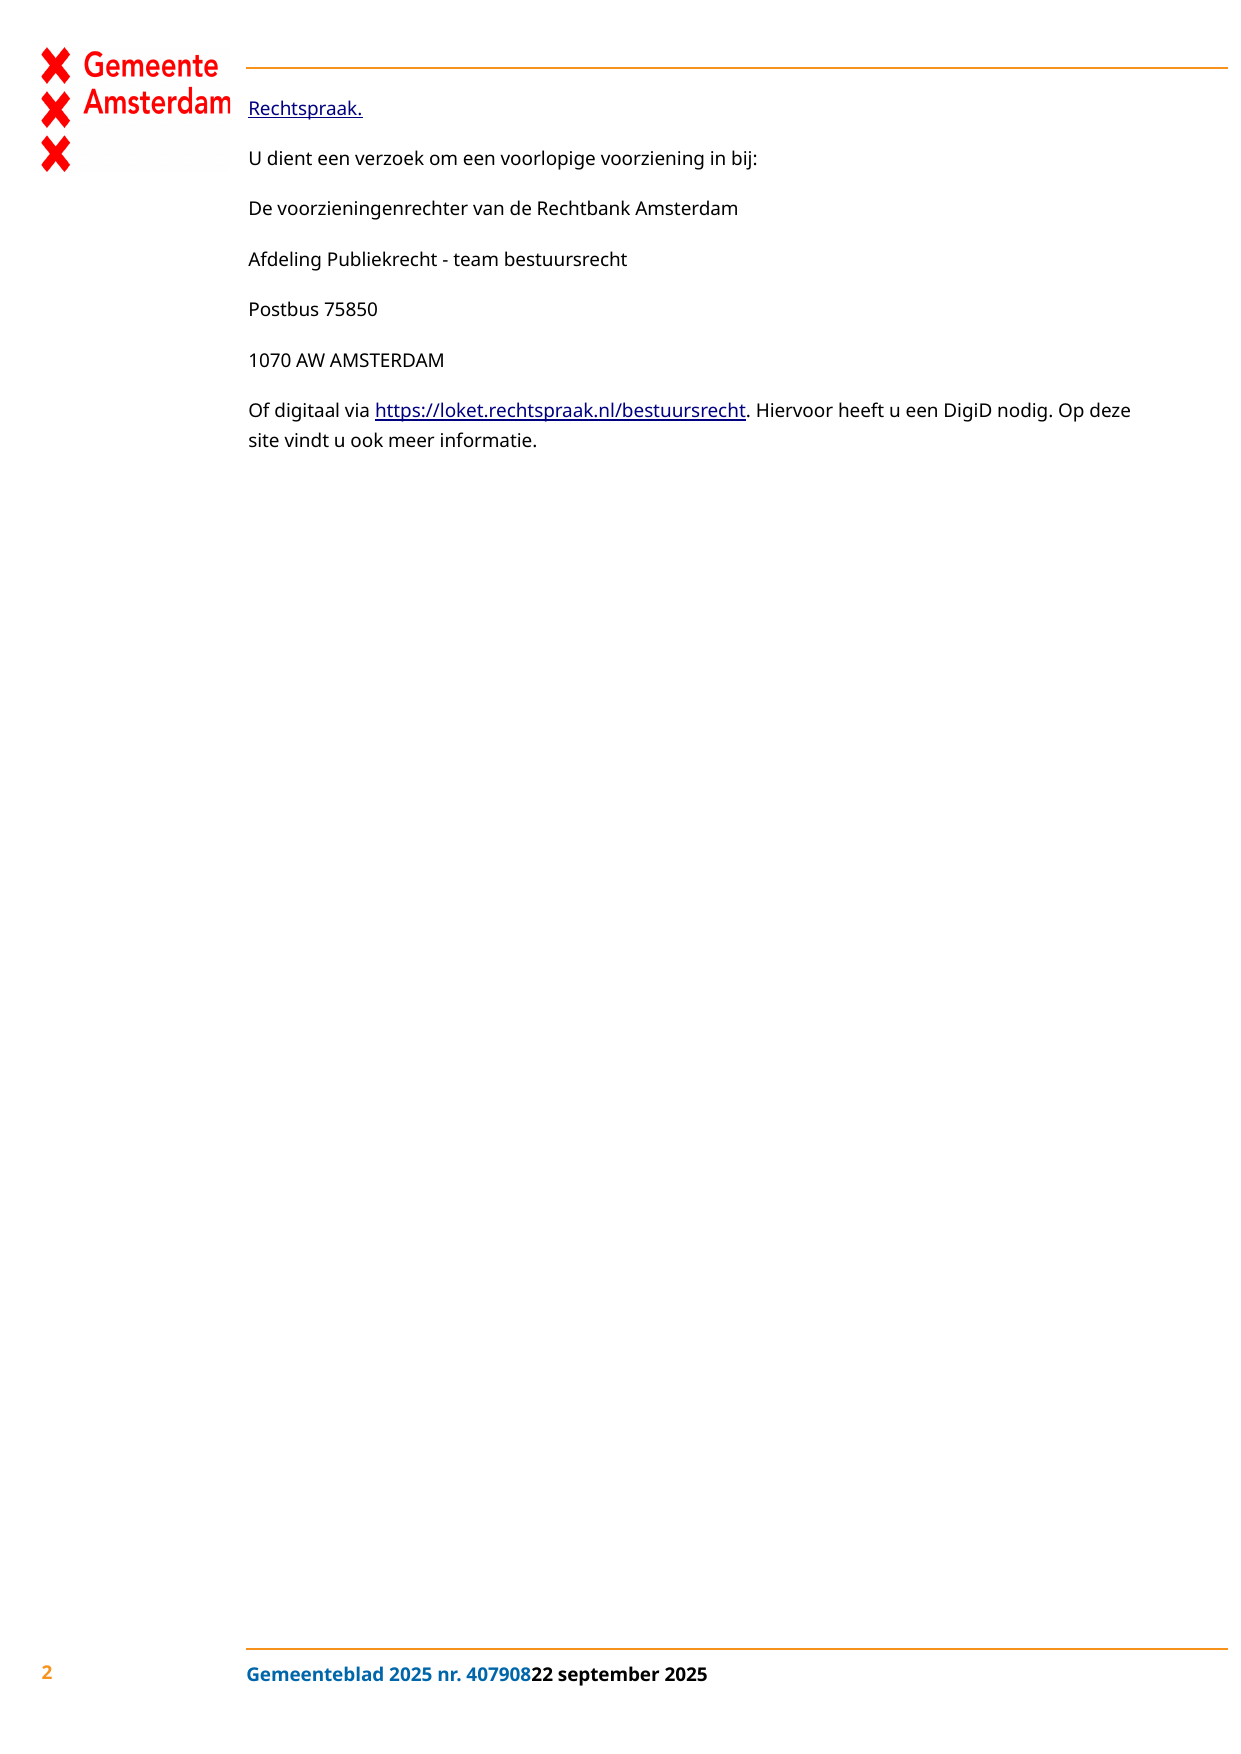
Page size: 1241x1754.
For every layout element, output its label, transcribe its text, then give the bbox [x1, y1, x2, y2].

text Postbus 75850 [248, 296, 1152, 322]
text Of digitaal via https://loket.rechtspraak.nl/bestuursrecht. Hiervoor heeft u een DigiD nodig. Op deze site vindt u ook meer informatie. [248, 397, 1152, 453]
text 1070 AW AMSTERDAM [248, 347, 1152, 373]
text Afdeling Publiekrecht - team bestuursrecht [248, 246, 1152, 272]
text De voorzieningenrechter van de Rechtbank Amsterdam [248, 196, 1152, 221]
text U dient een verzoek om een voorlopige voorziening in bij: [248, 145, 1152, 171]
text Rechtspraak. [248, 95, 1152, 121]
picture [41, 47, 231, 172]
